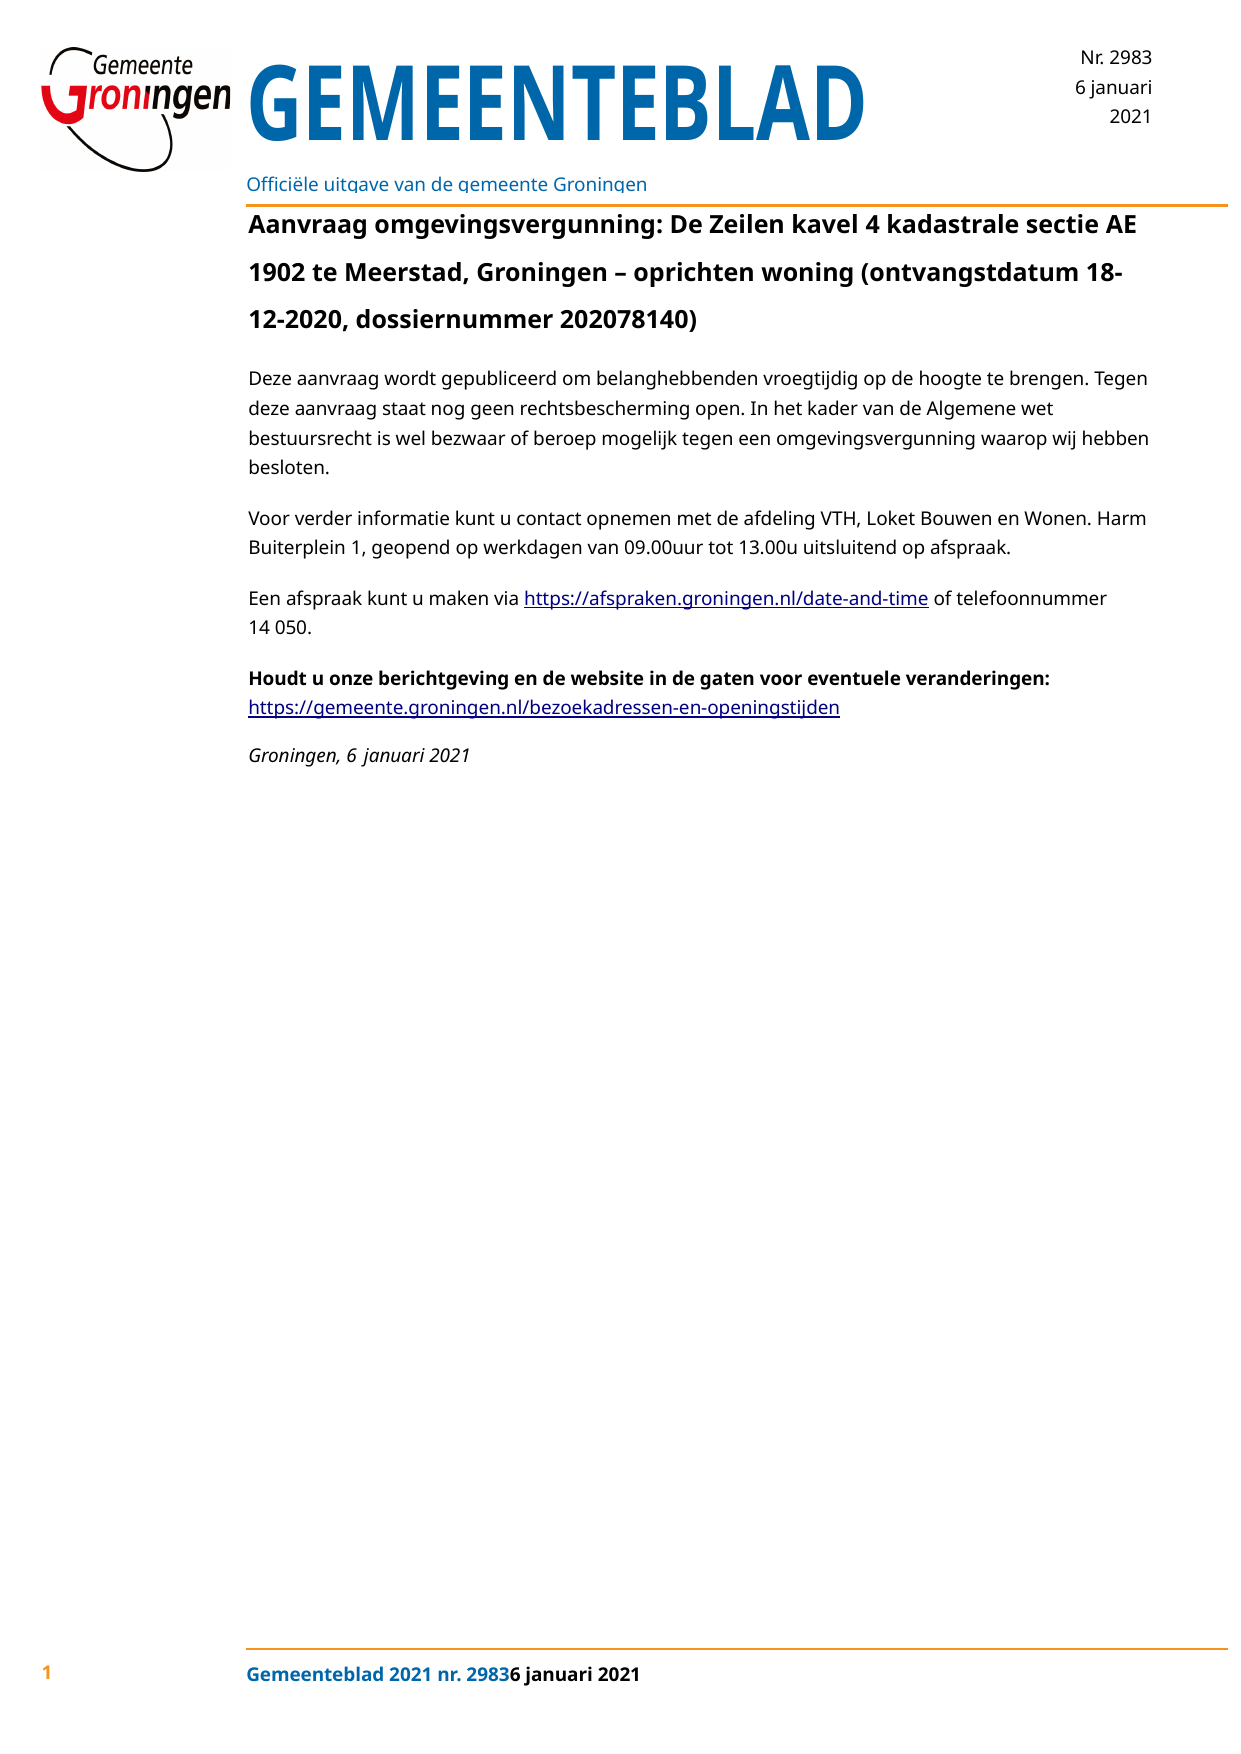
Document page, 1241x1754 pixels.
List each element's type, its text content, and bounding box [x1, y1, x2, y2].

text Aanvraag omgevingsvergunning: De Zeilen kavel 4 kadastrale sectie AE 1902 te Meerstad, Groningen – oprichten woning (ontvangstdatum 18-12-2020, dossiernummer 202078140) [248, 207, 1152, 336]
text Een afspraak kunt u maken via https://afspraken.groningen.nl/date-and-time of telefoonnummer 14 050. [248, 585, 1152, 640]
text Groningen, 6 januari 2021 [248, 742, 1152, 768]
text Deze aanvraag wordt gepubliceerd om belanghebbenden vroegtijdig op de hoogte te brengen. Tegen deze aanvraag staat nog geen rechtsbescherming open. In het kader van de Algemene wet bestuursrecht is wel bezwaar of beroep mogelijk tegen een omgevingsvergunning waarop wij hebben besloten. [248, 366, 1152, 480]
text Voor verder informatie kunt u contact opnemen met de afdeling VTH, Loket Bouwen en Wonen. Harm Buiterplein 1, geopend op werkdagen van 09.00uur tot 13.00u uitsluitend op afspraak. [248, 505, 1152, 560]
text Houdt u onze berichtgeving en de website in de gaten voor eventuele veranderingen: https://gemeente.groningen.nl/bezoekadressen-en-openingstijden [248, 665, 1152, 720]
picture [41, 47, 231, 172]
